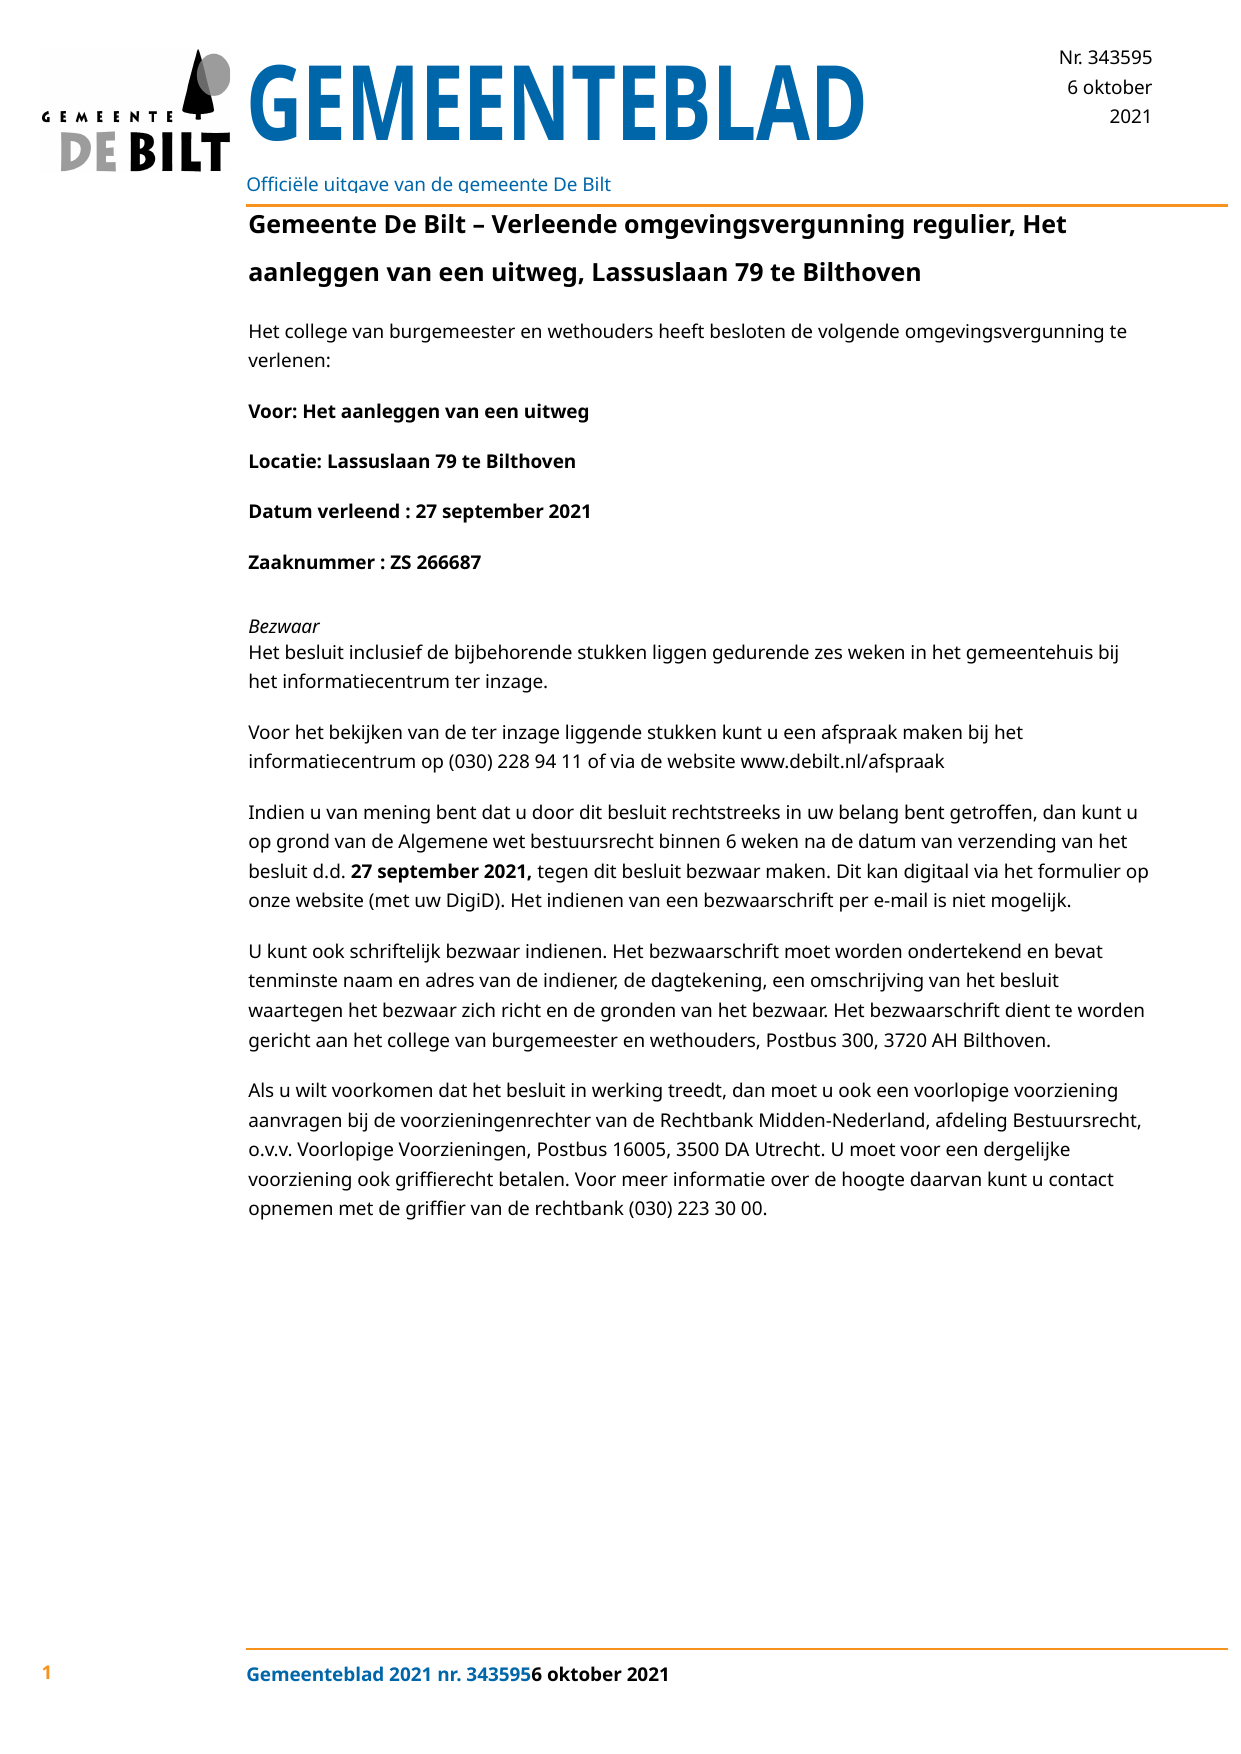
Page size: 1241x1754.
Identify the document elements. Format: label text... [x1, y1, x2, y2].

text U kunt ook schriftelijk bezwaar indienen. Het bezwaarschrift moet worden ondertekend en bevat tenminste naam en adres van de indiener, de dagtekening, een omschrijving van het besluit waartegen het bezwaar zich richt en de gronden van het bezwaar. Het bezwaarschrift dient te worden gericht aan het college van burgemeester en wethouders, Postbus 300, 3720 AH Bilthoven. [248, 938, 1152, 1052]
text Indien u van mening bent dat u door dit besluit rechtstreeks in uw belang bent getroffen, dan kunt u op grond van de Algemene wet bestuursrecht binnen 6 weken na de datum van verzending van het besluit d.d. 27 september 2021, tegen dit besluit bezwaar maken. Dit kan digitaal via het formulier op onze website (met uw DigiD). Het indienen van een bezwaarschrift per e-mail is niet mogelijk. [248, 799, 1152, 913]
text Het college van burgemeester en wethouders heeft besloten de volgende omgevingsvergunning te verlenen: [248, 318, 1152, 373]
picture [41, 47, 231, 172]
text Gemeente De Bilt – Verleende omgevingsvergunning regulier, Het aanleggen van een uitweg, Lassuslaan 79 te Bilthoven [248, 207, 1152, 288]
text Bezwaar [248, 613, 1152, 639]
text Het besluit inclusief de bijbehorende stukken liggen gedurende zes weken in het gemeentehuis bij het informatiecentrum ter inzage. [248, 639, 1152, 694]
text Voor het bekijken van de ter inzage liggende stukken kunt u een afspraak maken bij het informatiecentrum op (030) 228 94 11 of via de website www.debilt.nl/afspraak [248, 719, 1152, 774]
text Zaaknummer : ZS 266687 [248, 549, 1152, 575]
text Datum verleend : 27 september 2021 [248, 499, 1152, 524]
text Als u wilt voorkomen dat het besluit in werking treedt, dan moet u ook een voorlopige voorziening aanvragen bij de voorzieningenrechter van de Rechtbank Midden-Nederland, afdeling Bestuursrecht, o.v.v. Voorlopige Voorzieningen, Postbus 16005, 3500 DA Utrecht. U moet voor een dergelijke voorziening ook griffierecht betalen. Voor meer informatie over de hoogte daarvan kunt u contact opnemen met de griffier van de rechtbank (030) 223 30 00. [248, 1077, 1152, 1221]
text Locatie: Lassuslaan 79 te Bilthoven [248, 448, 1152, 474]
text Voor: Het aanleggen van een uitweg [248, 398, 1152, 424]
